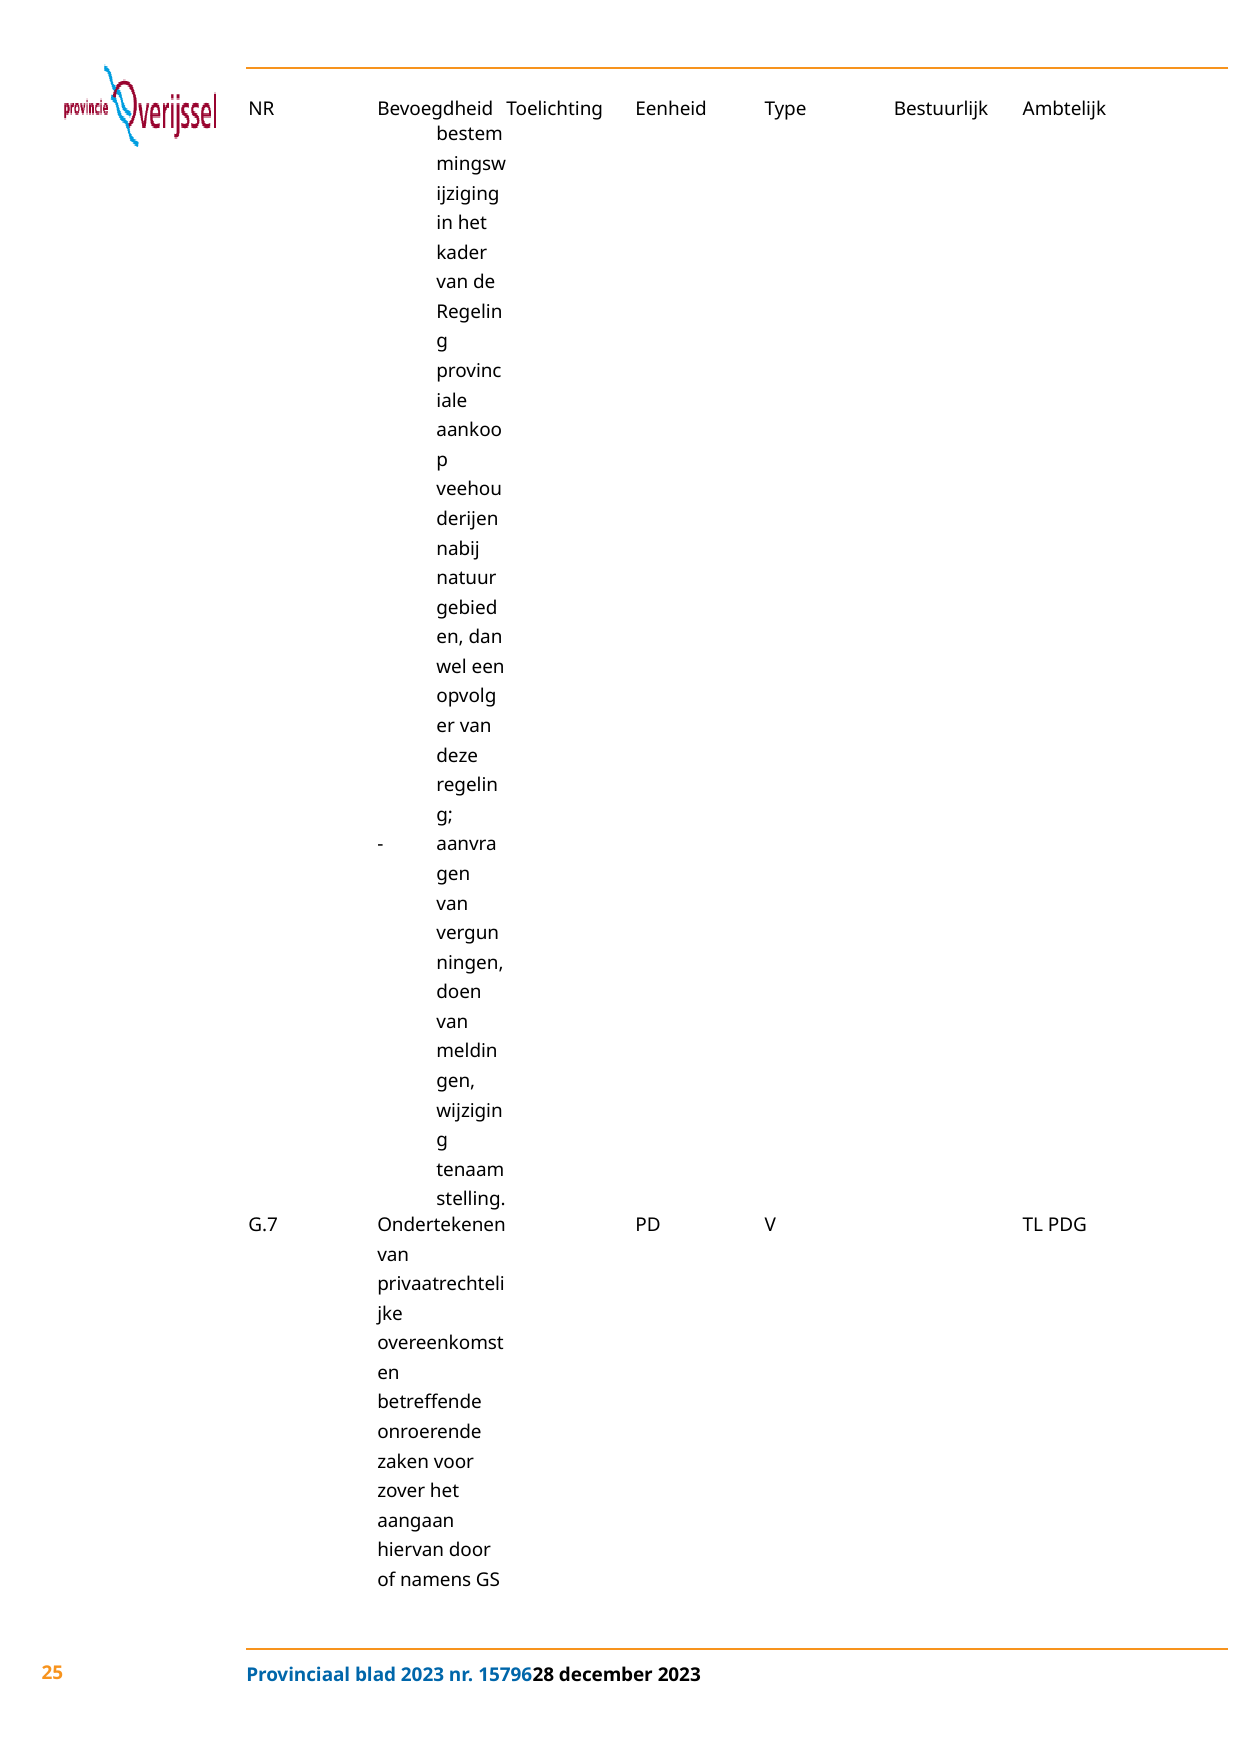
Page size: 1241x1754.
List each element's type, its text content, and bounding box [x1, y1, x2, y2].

table_cell [894, 121, 1022, 1211]
table_header Ambtelijk [1023, 95, 1152, 121]
table_cell [506, 121, 635, 1211]
table_cell [635, 121, 764, 1211]
table_cell [764, 121, 893, 1211]
table_header Eenheid [635, 95, 764, 121]
table_cell G.7 [248, 1211, 377, 1592]
table_cell bestemmingswijziging in het kader van de Regeling provinciale aankoop veehouderijen nabij natuurgebieden, dan wel een opvolger van deze regeling; aanvragen van vergunningen, doen van meldingen, wijziging tenaamstelling. [377, 121, 506, 1211]
table_header Toelichting [506, 95, 635, 121]
picture [41, 47, 231, 172]
table_header Type [764, 95, 893, 121]
table_cell Ondertekenen van privaatrechtelijke overeenkomsten betreffende onroerende zaken voor zover het aangaan hiervan door of namens GS [377, 1211, 506, 1592]
table_header Bevoegdheid [377, 95, 506, 121]
table_cell [894, 1211, 1022, 1592]
table_cell PD [635, 1211, 764, 1592]
table_header Bestuurlijk [894, 95, 1022, 121]
table_cell V [764, 1211, 893, 1592]
table_cell TL PDG [1023, 1211, 1152, 1592]
table_cell [248, 121, 377, 1211]
table_cell [1023, 121, 1152, 1211]
table_cell [506, 1211, 635, 1592]
table_header NR [248, 95, 377, 121]
